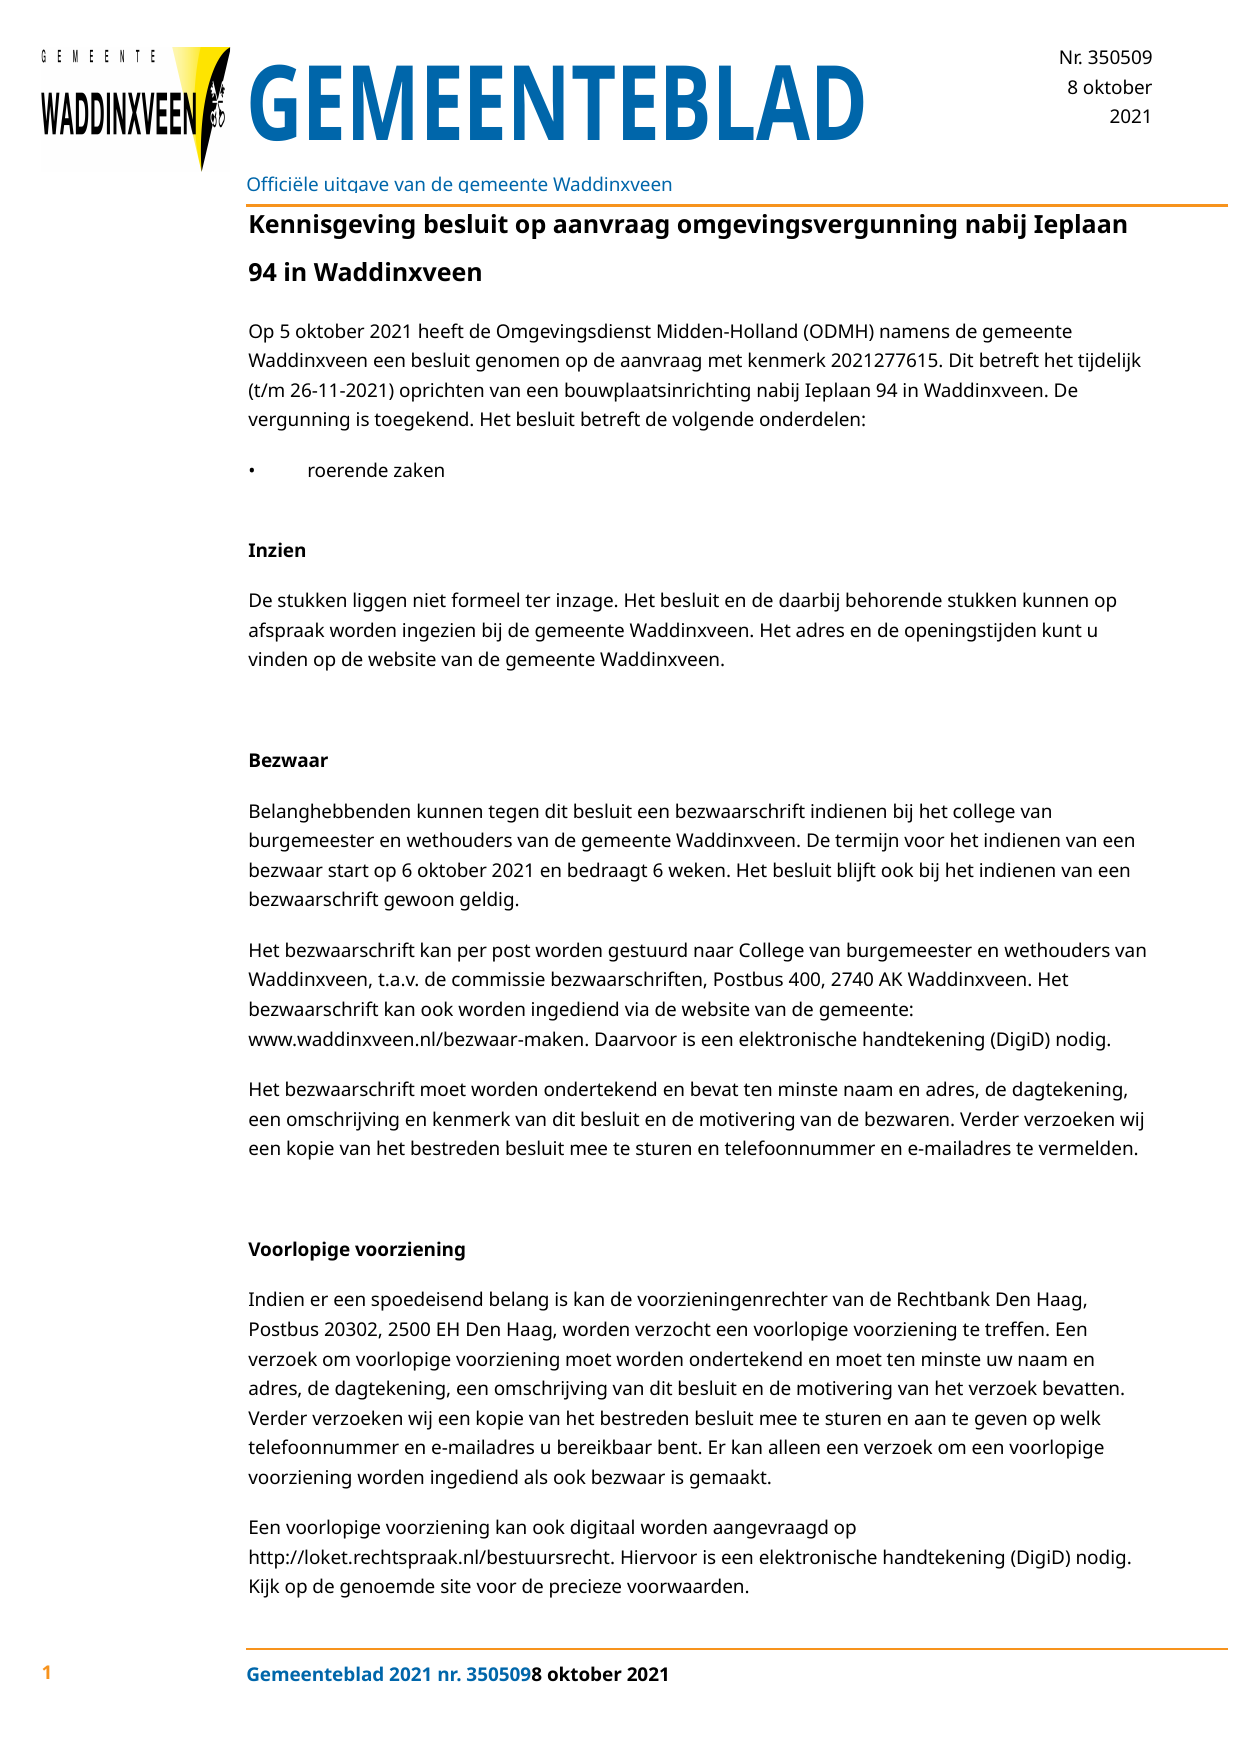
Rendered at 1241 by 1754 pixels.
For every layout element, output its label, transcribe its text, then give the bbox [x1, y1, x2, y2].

text De stukken liggen niet formeel ter inzage. Het besluit en de daarbij behorende stukken kunnen op afspraak worden ingezien bij de gemeente Waddinxveen. Het adres en de openingstijden kunt u vinden op de website van de gemeente Waddinxveen. [248, 587, 1152, 672]
text Voorlopige voorziening [248, 1236, 1152, 1262]
text Het bezwaarschrift kan per post worden gestuurd naar College van burgemeester en wethouders van Waddinxveen, t.a.v. de commissie bezwaarschriften, Postbus 400, 2740 AK Waddinxveen. Het bezwaarschrift kan ook worden ingediend via de website van de gemeente: www.waddinxveen.nl/bezwaar-maken. Daarvoor is een elektronische handtekening (DigiD) nodig. [248, 937, 1152, 1052]
text Indien er een spoedeisend belang is kan de voorzieningenrechter van de Rechtbank Den Haag, Postbus 20302, 2500 EH Den Haag, worden verzocht een voorlopige voorziening te treffen. Een verzoek om voorlopige voorziening moet worden ondertekend en moet ten minste uw naam en adres, de dagtekening, een omschrijving van dit besluit en de motivering van het verzoek bevatten. Verder verzoeken wij een kopie van het bestreden besluit mee te sturen en aan te geven op welk telefoonnummer en e-mailadres u bereikbaar bent. Er kan alleen een verzoek om een voorlopige voorziening worden ingediend als ook bezwaar is gemaakt. [248, 1287, 1152, 1490]
text Kennisgeving besluit op aanvraag omgevingsvergunning nabij Ieplaan 94 in Waddinxveen [248, 207, 1152, 288]
text Een voorlopige voorziening kan ook digitaal worden aangevraagd op http://loket.rechtspraak.nl/bestuursrecht. Hiervoor is een elektronische handtekening (DigiD) nodig. Kijk op de genoemde site voor de precieze voorwaarden. [248, 1514, 1152, 1599]
text Inzien [248, 537, 1152, 563]
text Op 5 oktober 2021 heeft de Omgevingsdienst Midden-Holland (ODMH) namens de gemeente Waddinxveen een besluit genomen op de aanvraag met kenmerk 2021277615. Dit betreft het tijdelijk (t/m 26-11-2021) oprichten van een bouwplaatsinrichting nabij Ieplaan 94 in Waddinxveen. De vergunning is toegekend. Het besluit betreft de volgende onderdelen: [248, 318, 1152, 432]
text Bezwaar [248, 747, 1152, 773]
list roerende zaken [248, 457, 1152, 483]
text Belanghebbenden kunnen tegen dit besluit een bezwaarschrift indienen bij het college van burgemeester en wethouders van de gemeente Waddinxveen. De termijn voor het indienen van een bezwaar start op 6 oktober 2021 en bedraagt 6 weken. Het besluit blijft ook bij het indienen van een bezwaarschrift gewoon geldig. [248, 798, 1152, 912]
picture [41, 47, 231, 172]
text Het bezwaarschrift moet worden ondertekend en bevat ten minste naam en adres, de dagtekening, een omschrijving en kenmerk van dit besluit en de motivering van de bezwaren. Verder verzoeken wij een kopie van het bestreden besluit mee te sturen en telefoonnummer en e-mailadres te vermelden. [248, 1076, 1152, 1161]
